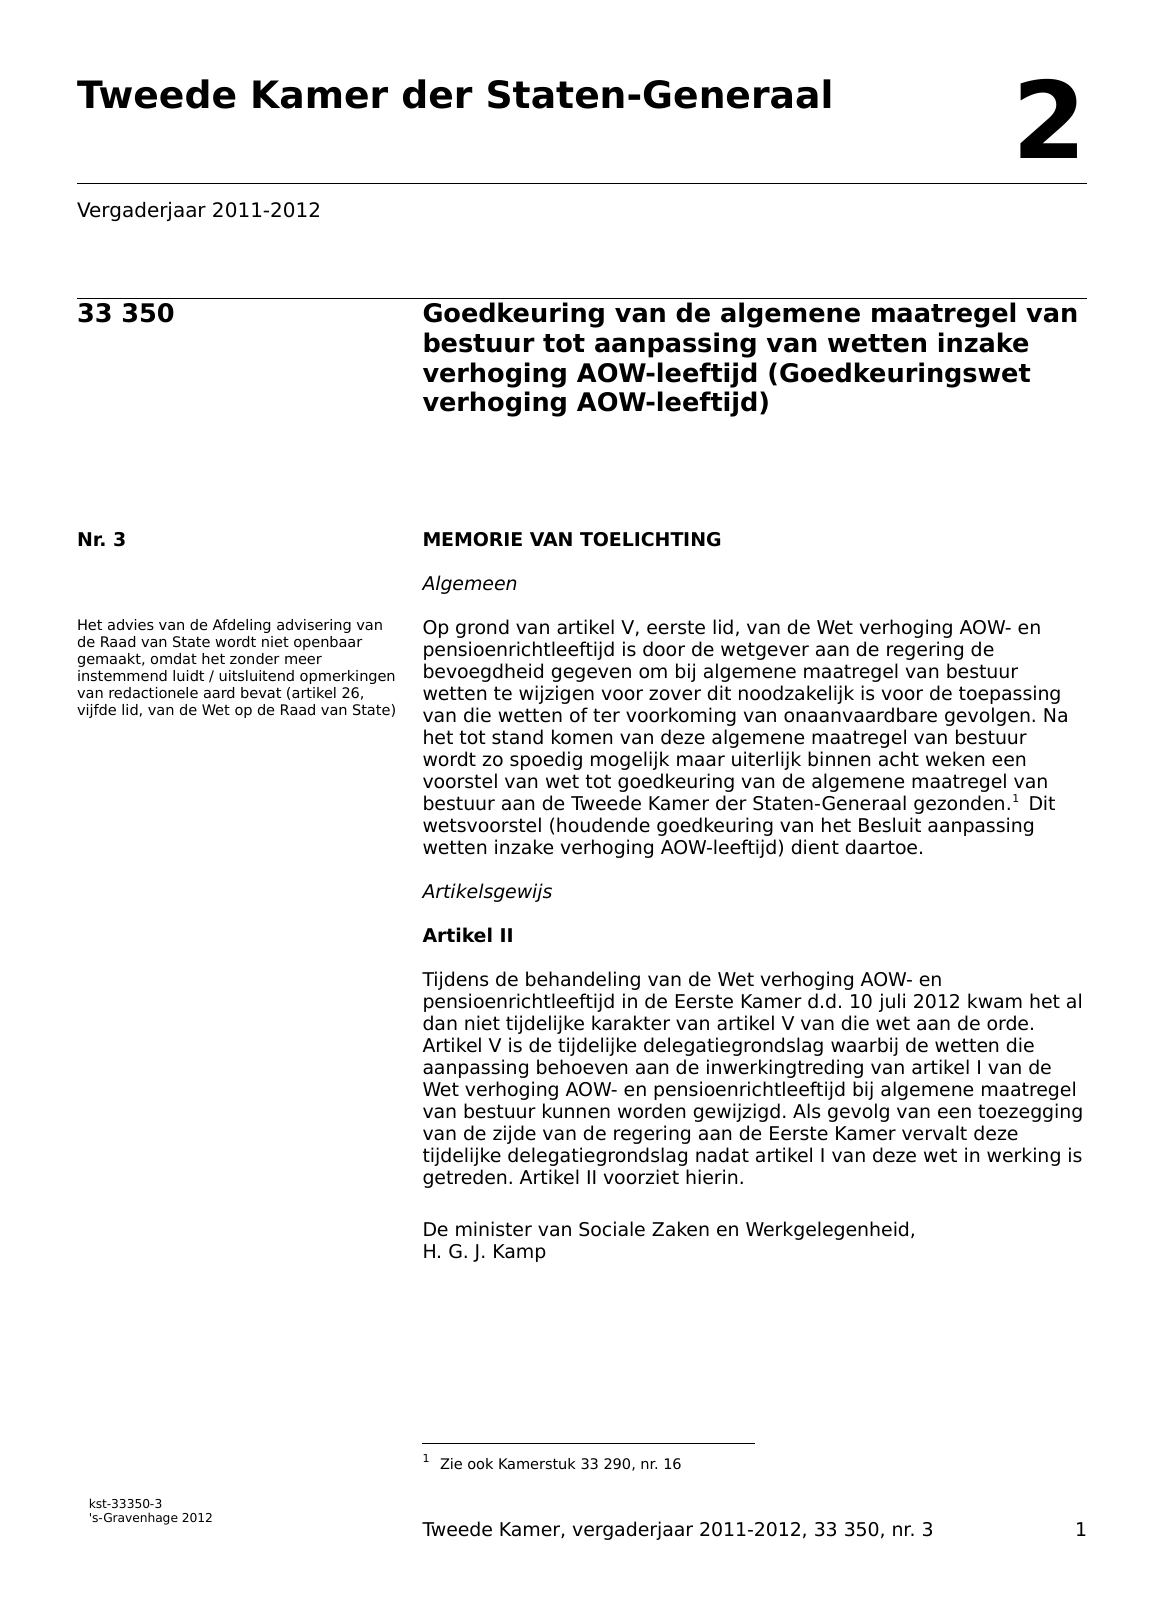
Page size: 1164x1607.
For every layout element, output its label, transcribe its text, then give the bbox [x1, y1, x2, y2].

text Zie ook Kamerstuk 33 290, nr. 16 [422, 1452, 1087, 1474]
subtitle Algemeen [422, 573, 1087, 595]
table_header Tweede Kamer der Staten-Generaal [77, 59, 886, 183]
text Het advies van de Afdeling advisering van de Raad van State wordt niet openbaar gemaakt, omdat het zonder meer instemmend luidt / uitsluitend opmerkingen van redactionele aard bevat (artikel 26, vijfde lid, van de Wet op de Raad van State) [77, 617, 399, 718]
subtitle Nr. 3 MEMORIE VAN TOELICHTING [77, 529, 1087, 551]
subtitle Artikel II [422, 925, 1087, 947]
text 's-Gravenhage 2012 [88, 1511, 323, 1525]
text kst-33350-3 [88, 1497, 323, 1511]
text De minister van Sociale Zaken en Werkgelegenheid, H. G. J. Kamp [422, 1219, 1087, 1263]
subtitle 33 350 Goedkeuring van de algemene maatregel van bestuur tot aanpassing van wetten inzake verhoging AOW-leeftijd (Goedkeuringswet verhoging AOW-leeftijd) [77, 299, 1087, 418]
subtitle Artikelsgewijs [422, 881, 1087, 903]
text Tijdens de behandeling van de Wet verhoging AOW- en pensioenrichtleeftijd in de Eerste Kamer d.d. 10 juli 2012 kwam het al dan niet tijdelijke karakter van artikel V van die wet aan de orde. Artikel V is de tijdelijke delegatiegrondslag waarbij de wetten die aanpassing behoeven aan de inwerkingtreding van artikel I van de Wet verhoging AOW- en pensioenrichtleeftijd bij algemene maatregel van bestuur kunnen worden gewijzigd. Als gevolg van een toezegging van de zijde van de regering aan de Eerste Kamer vervalt deze tijdelijke delegatiegrondslag nadat artikel I van deze wet in werking is getreden. Artikel II voorziet hierin. [422, 969, 1087, 1189]
table_cell Vergaderjaar 2011-2012 [77, 184, 1087, 298]
table_header 2 [886, 59, 1087, 183]
text Op grond van artikel V, eerste lid, van de Wet verhoging AOW- en pensioenrichtleeftijd is door de wetgever aan de regering de bevoegdheid gegeven om bij algemene maatregel van bestuur wetten te wijzigen voor zover dit noodzakelijk is voor de toepassing van die wetten of ter voorkoming van onaanvaardbare gevolgen. Na het tot stand komen van deze algemene maatregel van bestuur wordt zo spoedig mogelijk maar uiterlijk binnen acht weken een voorstel van wet tot goedkeuring van de algemene maatregel van bestuur aan de Tweede Kamer der Staten-Generaal gezonden. Dit wetsvoorstel (houdende goedkeuring van het Besluit aanpassing wetten inzake verhoging AOW-leeftijd) dient daartoe. [422, 617, 1087, 859]
